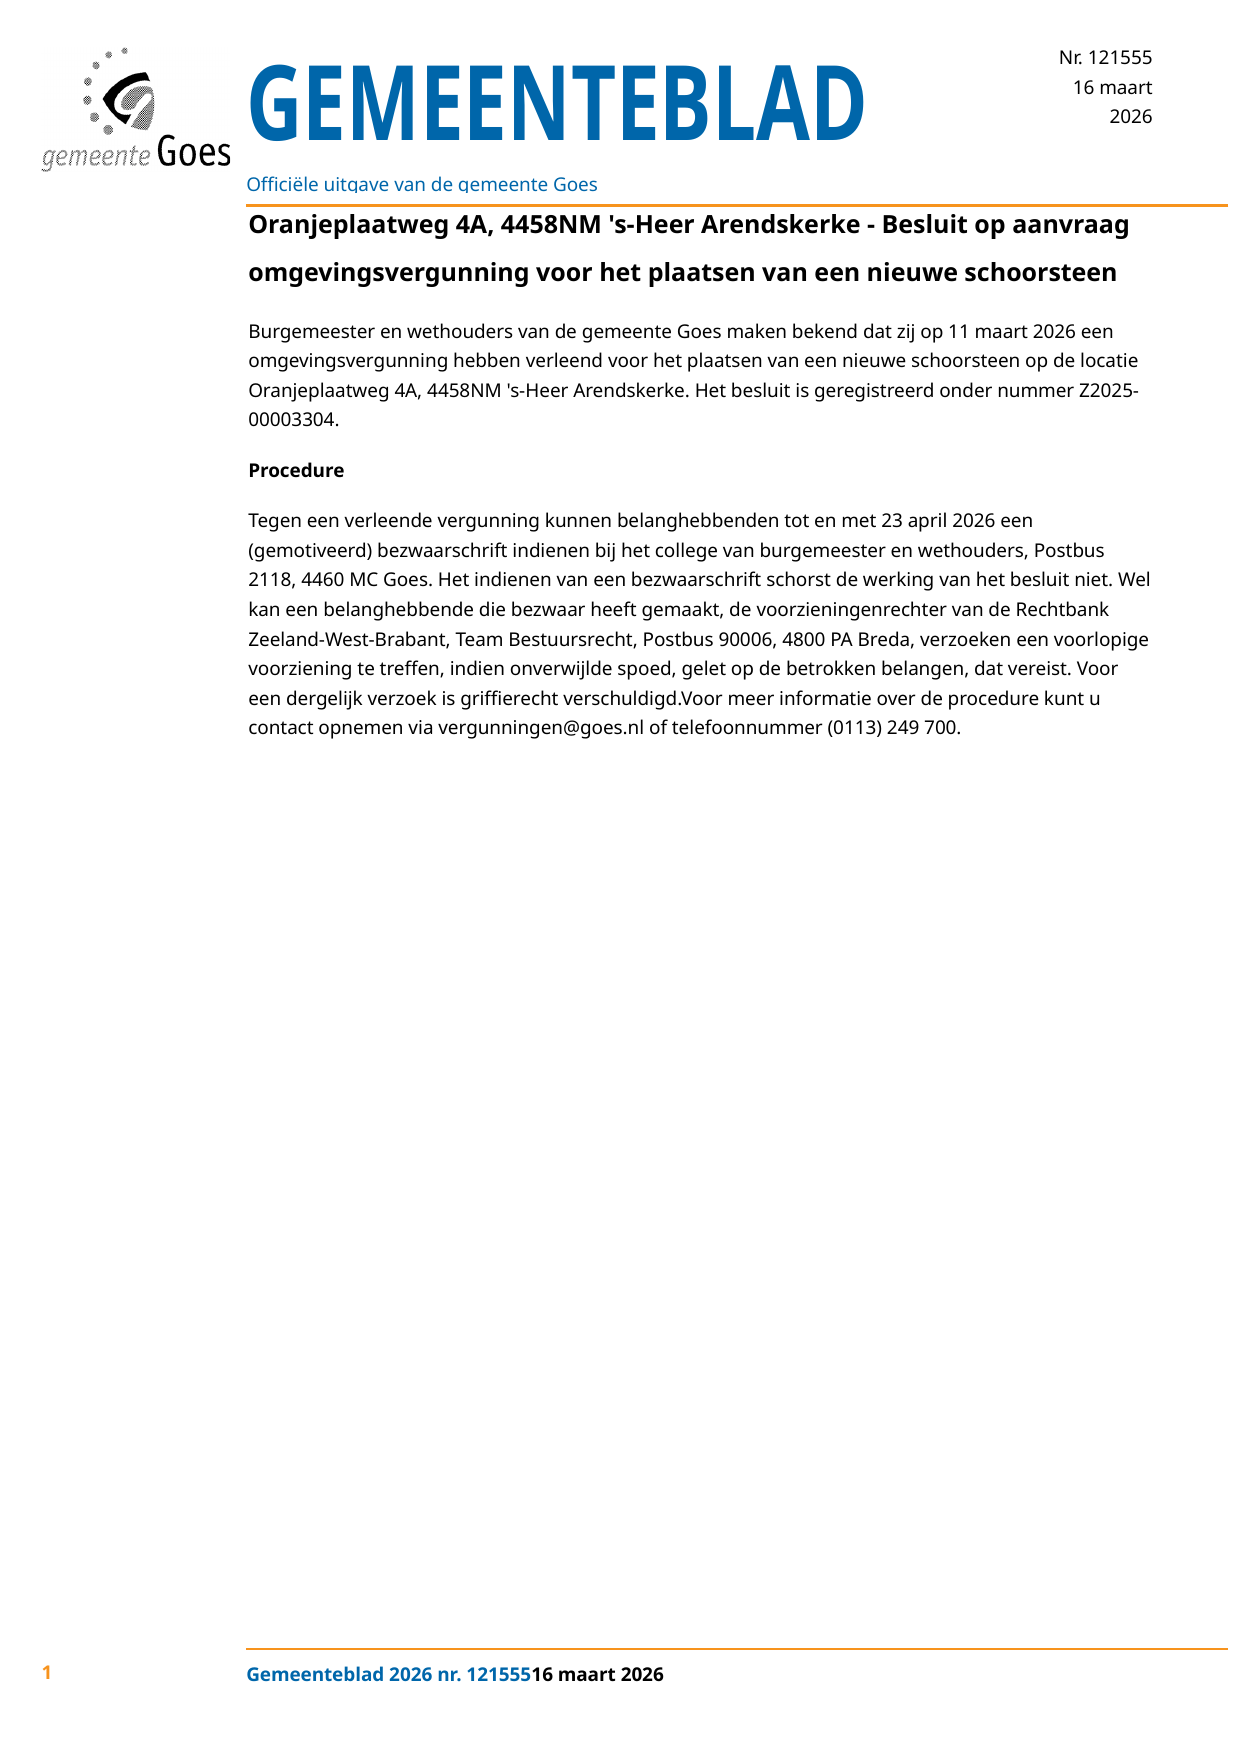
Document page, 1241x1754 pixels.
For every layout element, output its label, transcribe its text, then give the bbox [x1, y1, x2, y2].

text Tegen een verleende vergunning kunnen belanghebbenden tot en met 23 april 2026 een (gemotiveerd) bezwaarschrift indienen bij het college van burgemeester en wethouders, Postbus 2118, 4460 MC Goes. Het indienen van een bezwaarschrift schorst de werking van het besluit niet. Wel kan een belanghebbende die bezwaar heeft gemaakt, de voorzieningenrechter van de Rechtbank Zeeland-West-Brabant, Team Bestuursrecht, Postbus 90006, 4800 PA Breda, verzoeken een voorlopige voorziening te treffen, indien onverwijlde spoed, gelet op de betrokken belangen, dat vereist. Voor een dergelijk verzoek is griffierecht verschuldigd.Voor meer informatie over de procedure kunt u contact opnemen via vergunningen@goes.nl of telefoonnummer (0113) 249 700. [248, 507, 1152, 740]
text Procedure [248, 457, 1152, 483]
text Burgemeester en wethouders van de gemeente Goes maken bekend dat zij op 11 maart 2026 een omgevingsvergunning hebben verleend voor het plaatsen van een nieuwe schoorsteen op de locatie Oranjeplaatweg 4A, 4458NM 's-Heer Arendskerke. Het besluit is geregistreerd onder nummer Z2025-00003304. [248, 318, 1152, 432]
picture [41, 47, 231, 172]
text Oranjeplaatweg 4A, 4458NM 's-Heer Arendskerke - Besluit op aanvraag omgevingsvergunning voor het plaatsen van een nieuwe schoorsteen [248, 207, 1152, 288]
